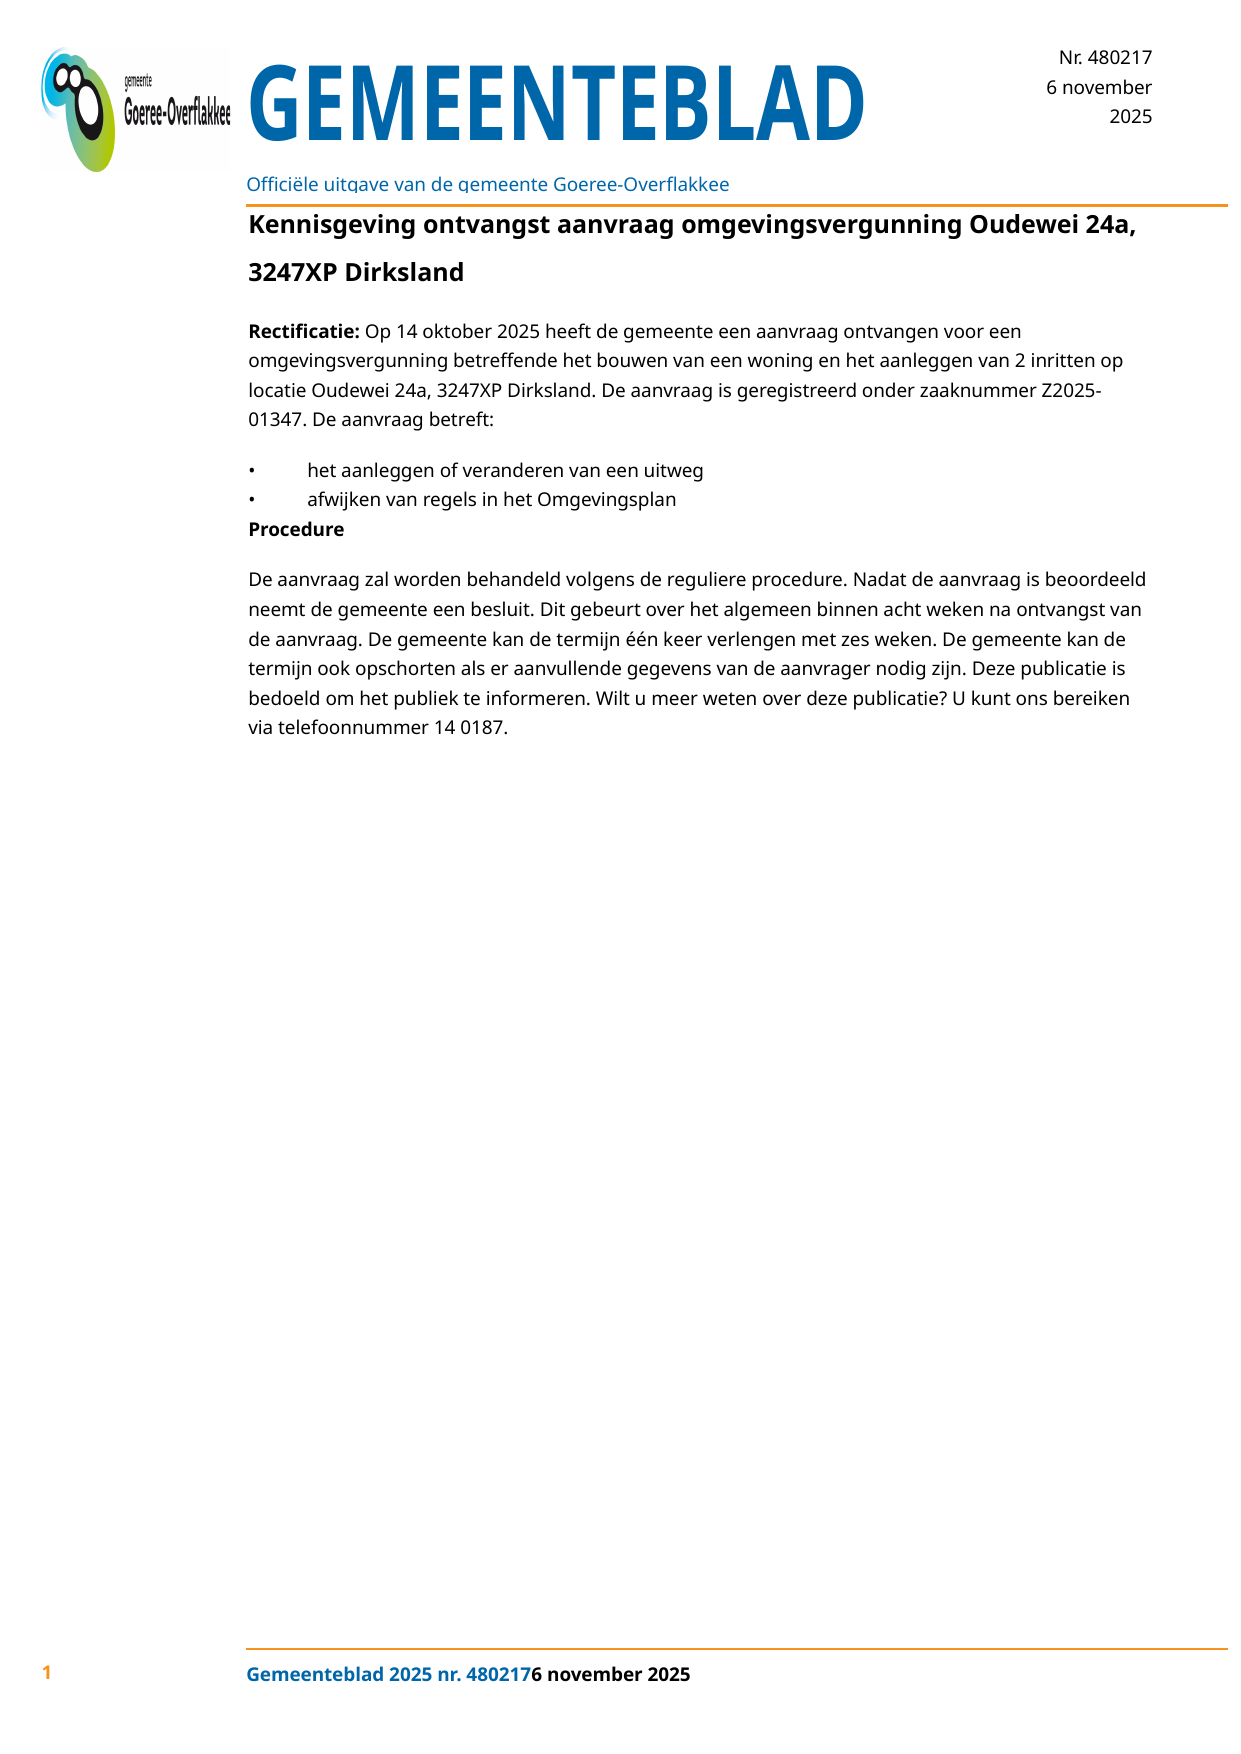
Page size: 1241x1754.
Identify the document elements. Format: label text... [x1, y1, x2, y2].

list het aanleggen of veranderen van een uitweg [248, 457, 1152, 483]
text Procedure [248, 516, 1152, 542]
picture [41, 47, 231, 172]
text De aanvraag zal worden behandeld volgens de reguliere procedure. Nadat de aanvraag is beoordeeld neemt de gemeente een besluit. Dit gebeurt over het algemeen binnen acht weken na ontvangst van de aanvraag. De gemeente kan de termijn één keer verlengen met zes weken. De gemeente kan de termijn ook opschorten als er aanvullende gegevens van de aanvrager nodig zijn. Deze publicatie is bedoeld om het publiek te informeren. Wilt u meer weten over deze publicatie? U kunt ons bereiken via telefoonnummer 14 0187. [248, 567, 1152, 740]
text Kennisgeving ontvangst aanvraag omgevingsvergunning Oudewei 24a, 3247XP Dirksland [248, 207, 1152, 288]
text Rectificatie: Op 14 oktober 2025 heeft de gemeente een aanvraag ontvangen voor een omgevingsvergunning betreffende het bouwen van een woning en het aanleggen van 2 inritten op locatie Oudewei 24a, 3247XP Dirksland. De aanvraag is geregistreerd onder zaaknummer Z2025-01347. De aanvraag betreft: [248, 318, 1152, 432]
list afwijken van regels in het Omgevingsplan [248, 487, 1152, 512]
